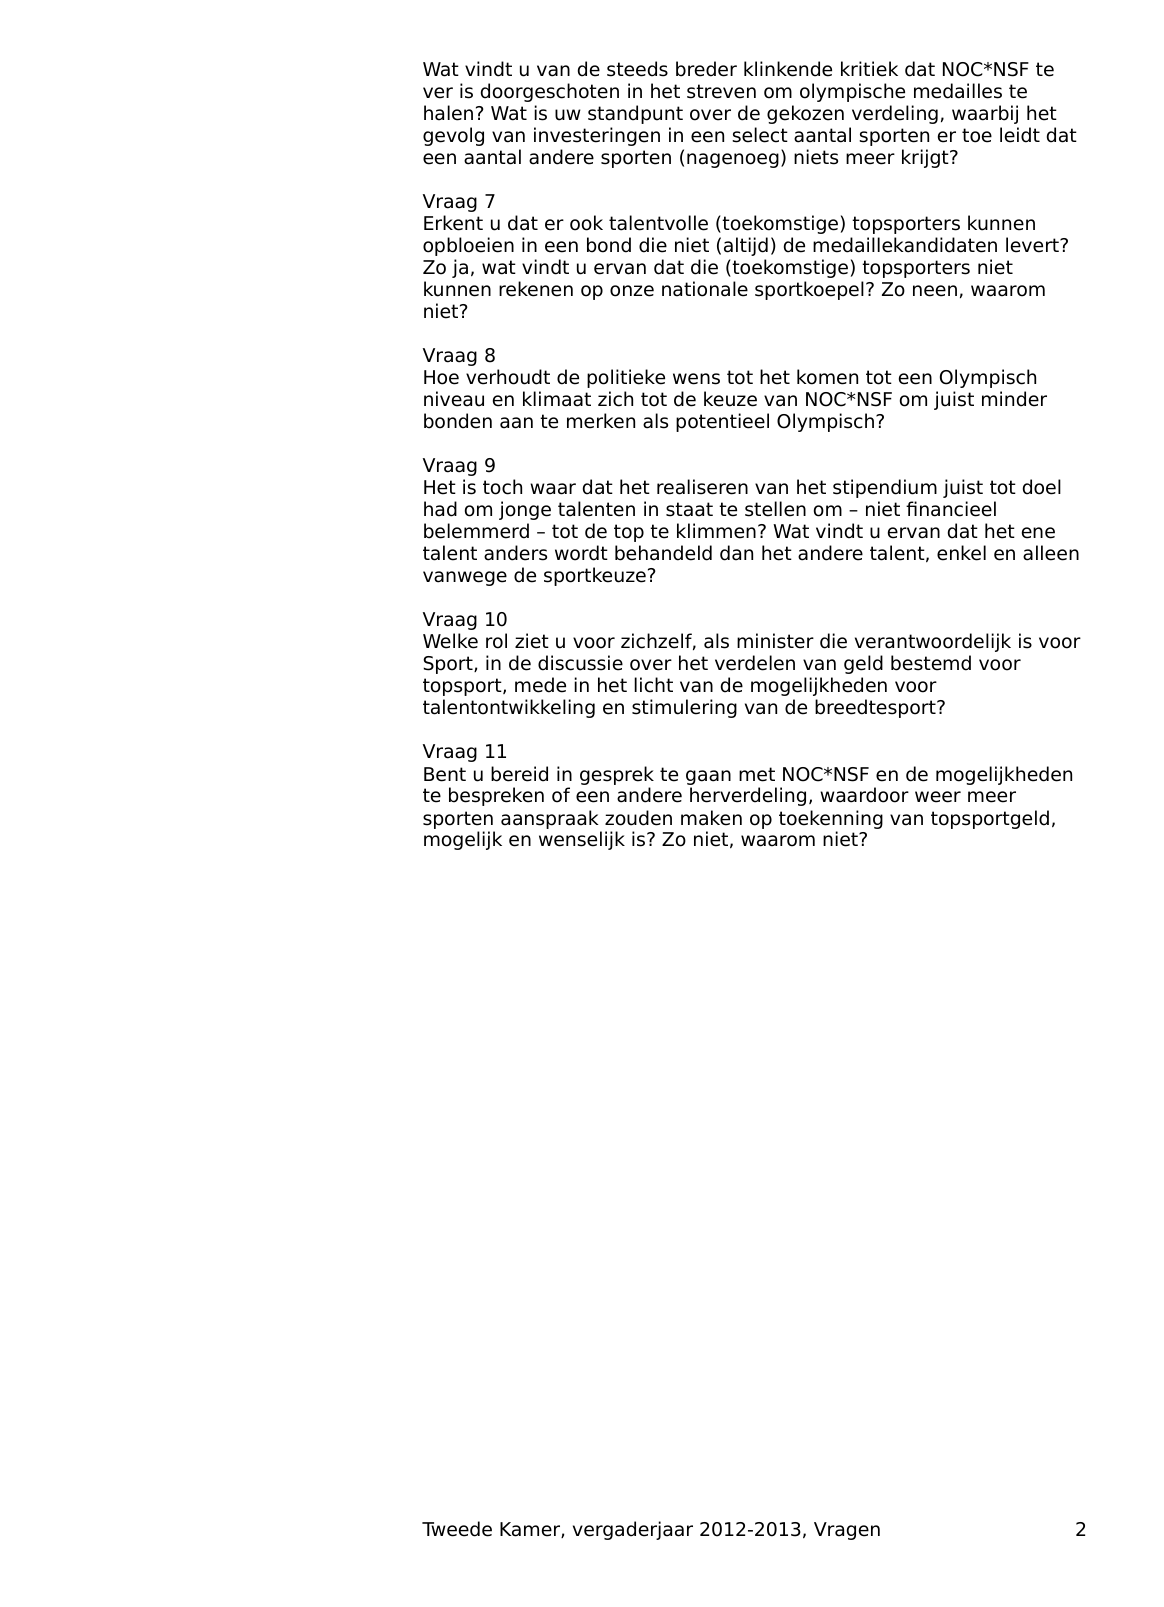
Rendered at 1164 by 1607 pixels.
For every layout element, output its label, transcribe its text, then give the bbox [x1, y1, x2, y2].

text Hoe verhoudt de politieke wens tot het komen tot een Olympisch niveau en klimaat zich tot de keuze van NOC*NSF om juist minder bonden aan te merken als potentieel Olympisch? [422, 367, 1087, 433]
text Vraag 11 [422, 741, 1087, 763]
text Wat vindt u van de steeds breder klinkende kritiek dat NOC*NSF te ver is doorgeschoten in het streven om olympische medailles te halen? Wat is uw standpunt over de gekozen verdeling, waarbij het gevolg van investeringen in een select aantal sporten er toe leidt dat een aantal andere sporten (nagenoeg) niets meer krijgt? [422, 59, 1087, 169]
text Het is toch waar dat het realiseren van het stipendium juist tot doel had om jonge talenten in staat te stellen om – niet financieel belemmerd – tot de top te klimmen? Wat vindt u ervan dat het ene talent anders wordt behandeld dan het andere talent, enkel en alleen vanwege de sportkeuze? [422, 477, 1087, 587]
text Vraag 9 [422, 455, 1087, 477]
text Erkent u dat er ook talentvolle (toekomstige) topsporters kunnen opbloeien in een bond die niet (altijd) de medaillekandidaten levert? Zo ja, wat vindt u ervan dat die (toekomstige) topsporters niet kunnen rekenen op onze nationale sportkoepel? Zo neen, waarom niet? [422, 213, 1087, 323]
text Bent u bereid in gesprek te gaan met NOC*NSF en de mogelijkheden te bespreken of een andere herverdeling, waardoor weer meer sporten aanspraak zouden maken op toekenning van topsportgeld, mogelijk en wenselijk is? Zo niet, waarom niet? [422, 763, 1087, 851]
text Welke rol ziet u voor zichzelf, als minister die verantwoordelijk is voor Sport, in de discussie over het verdelen van geld bestemd voor topsport, mede in het licht van de mogelijkheden voor talentontwikkeling en stimulering van de breedtesport? [422, 631, 1087, 719]
text Vraag 8 [422, 345, 1087, 367]
text Vraag 10 [422, 609, 1087, 631]
text Vraag 7 [422, 191, 1087, 213]
